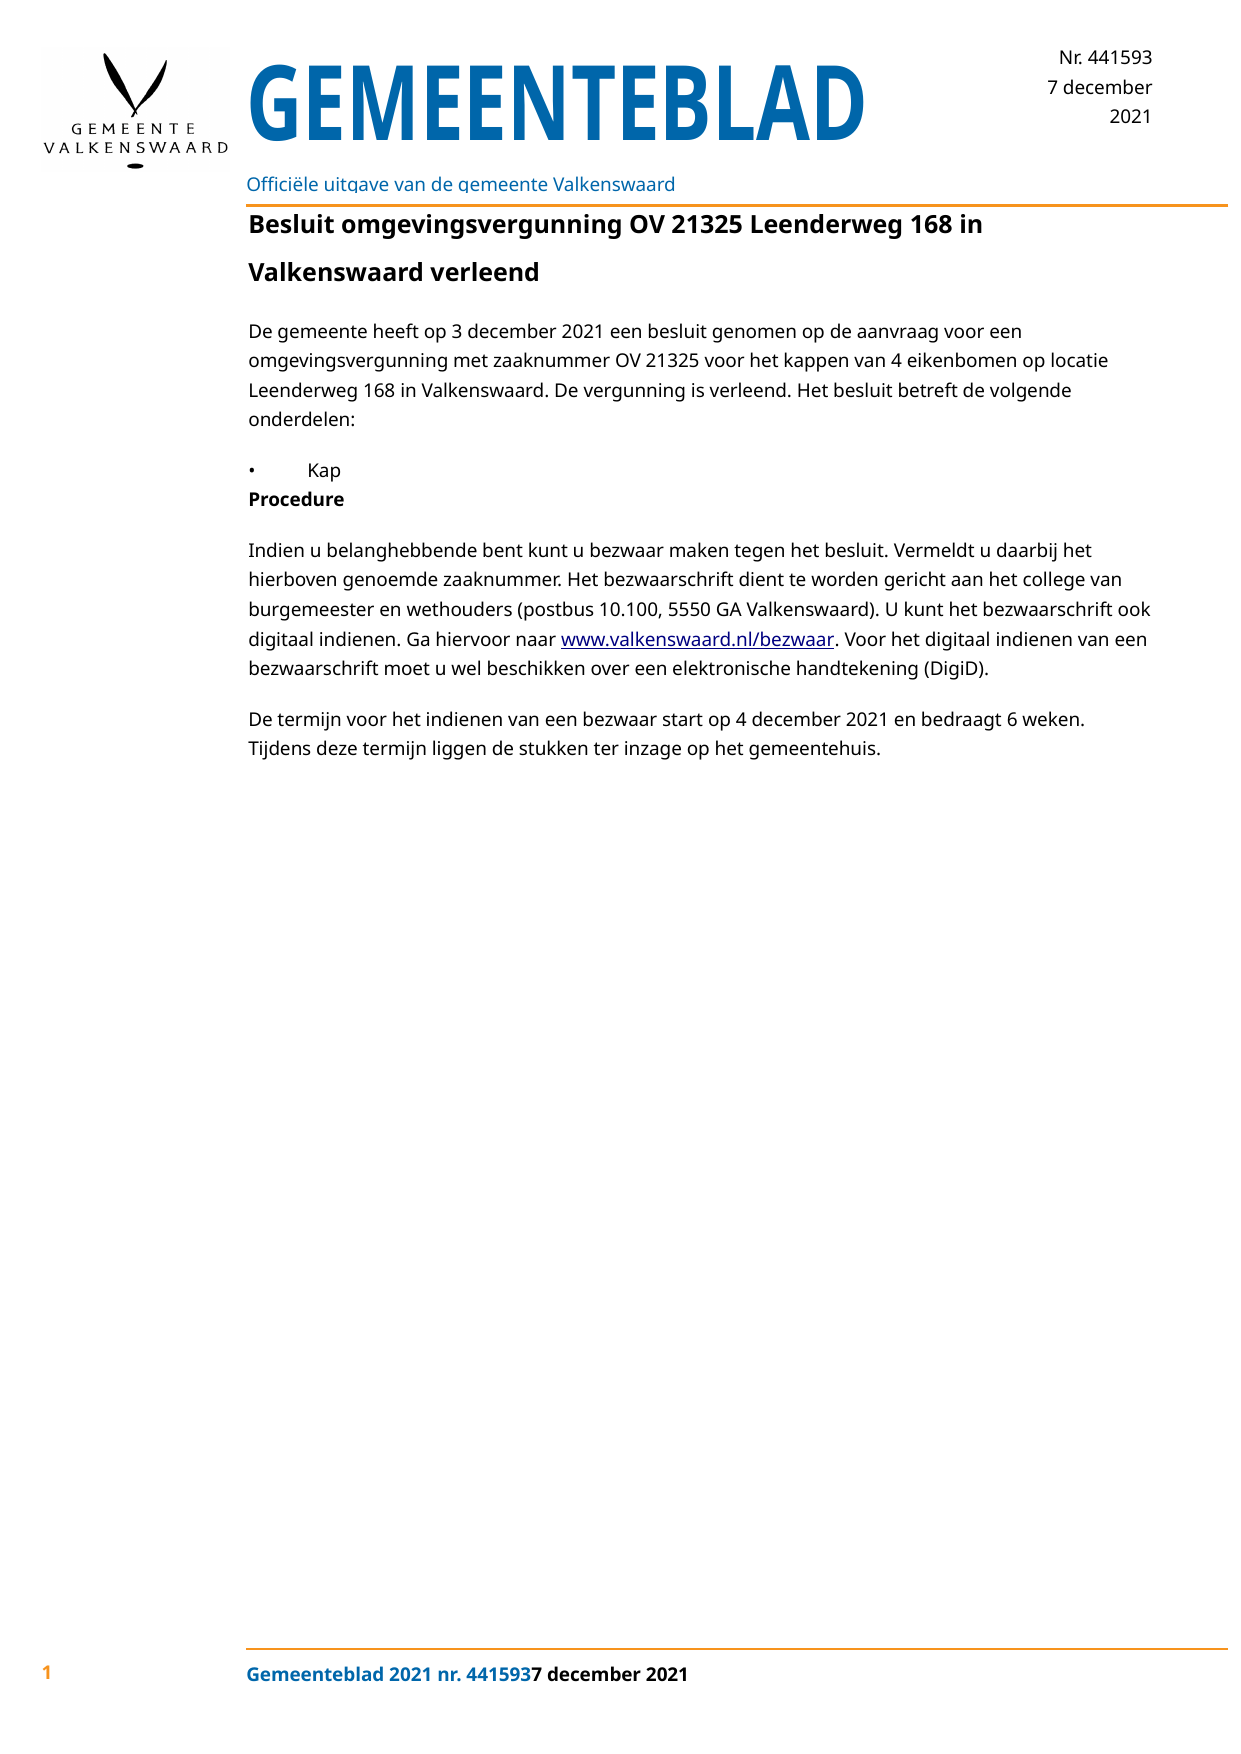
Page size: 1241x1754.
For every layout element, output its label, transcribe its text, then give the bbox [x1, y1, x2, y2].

text De termijn voor het indienen van een bezwaar start op 4 december 2021 en bedraagt 6 weken. Tijdens deze termijn liggen de stukken ter inzage op het gemeentehuis. [248, 706, 1152, 761]
picture [41, 47, 231, 172]
list Kap [248, 457, 1152, 483]
text Besluit omgevingsvergunning OV 21325 Leenderweg 168 in Valkenswaard verleend [248, 207, 1152, 288]
text Indien u belanghebbende bent kunt u bezwaar maken tegen het besluit. Vermeldt u daarbij het hierboven genoemde zaaknummer. Het bezwaarschrift dient te worden gericht aan het college van burgemeester en wethouders (postbus 10.100, 5550 GA Valkenswaard). U kunt het bezwaarschrift ook digitaal indienen. Ga hiervoor naar www.valkenswaard.nl/bezwaar. Voor het digitaal indienen van een bezwaarschrift moet u wel beschikken over een elektronische handtekening (DigiD). [248, 537, 1152, 681]
text Procedure [248, 487, 1152, 512]
text De gemeente heeft op 3 december 2021 een besluit genomen op de aanvraag voor een omgevingsvergunning met zaaknummer OV 21325 voor het kappen van 4 eikenbomen op locatie Leenderweg 168 in Valkenswaard. De vergunning is verleend. Het besluit betreft de volgende onderdelen: [248, 318, 1152, 432]
